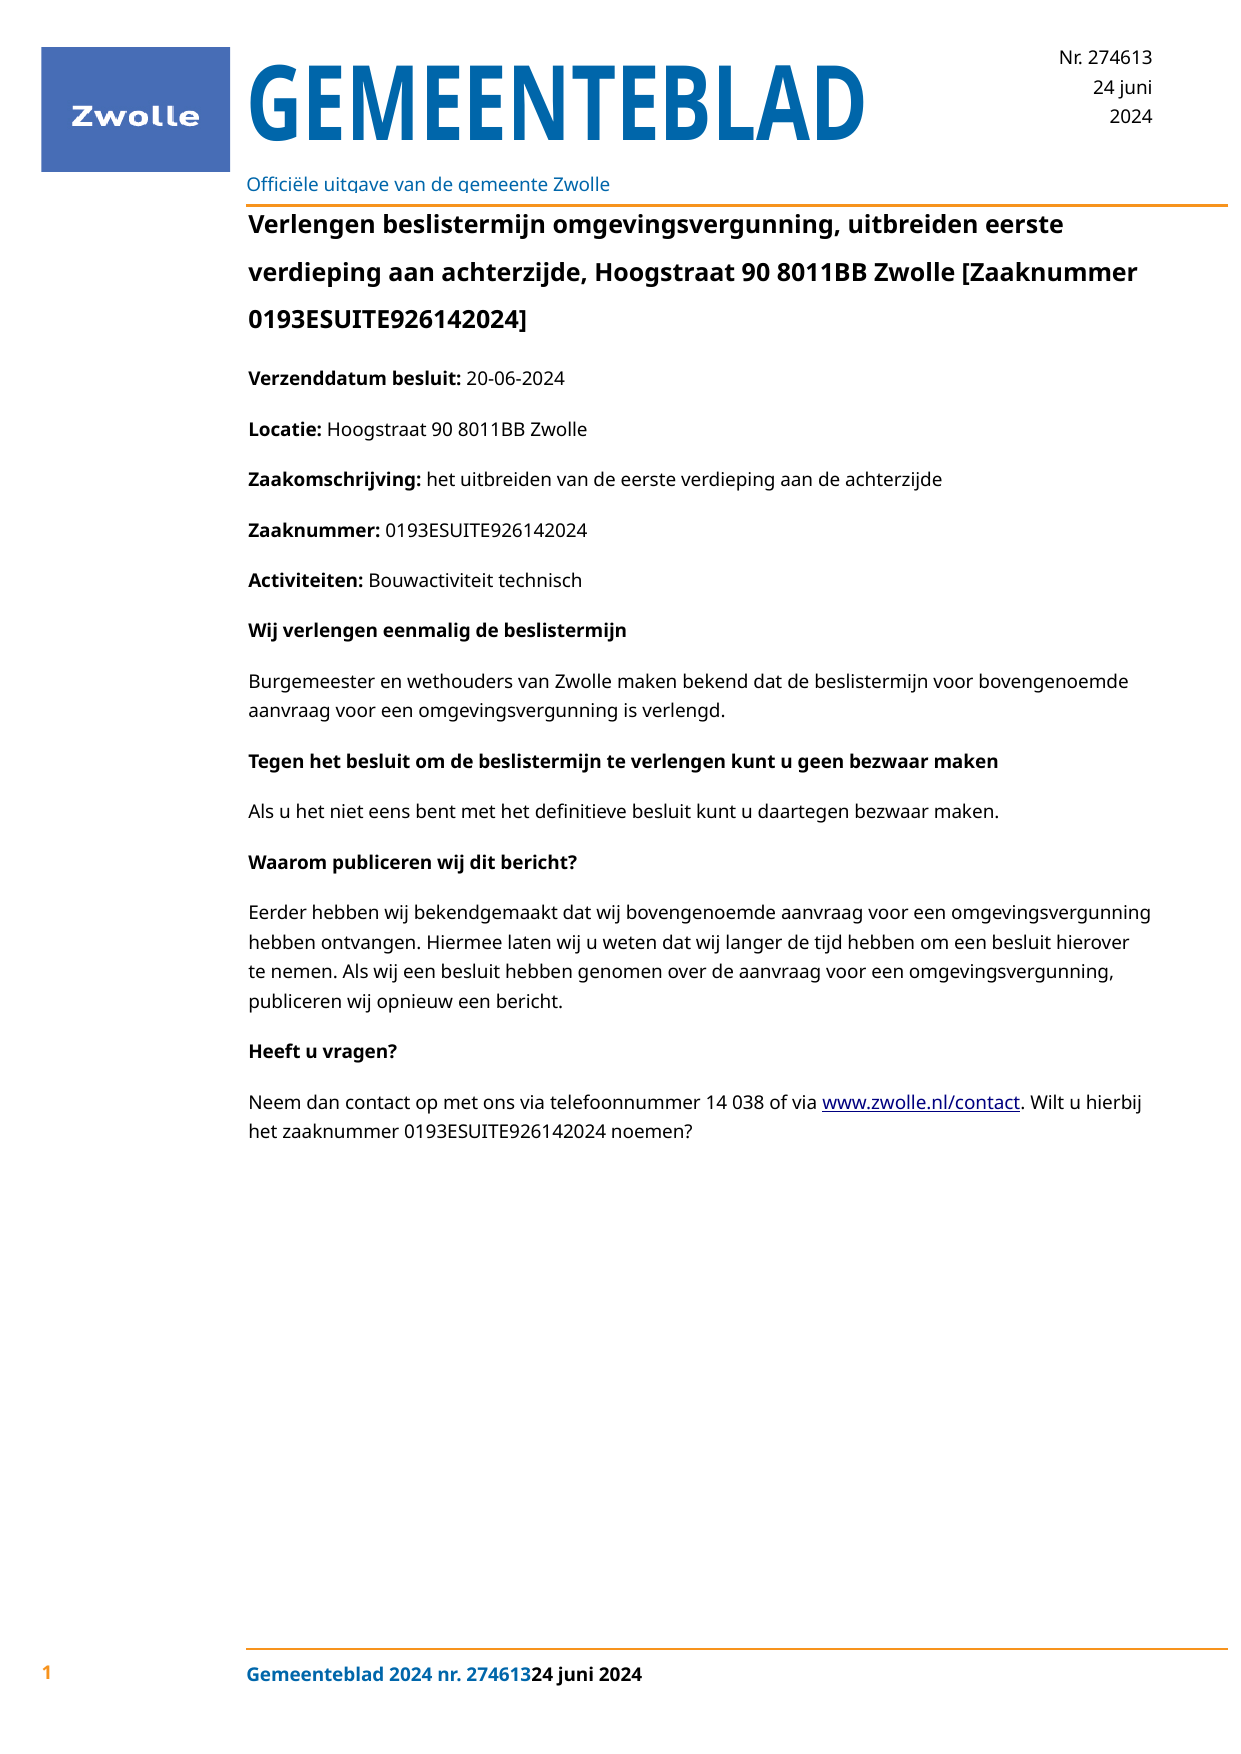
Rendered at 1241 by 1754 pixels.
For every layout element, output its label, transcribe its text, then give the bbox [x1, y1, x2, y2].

text Eerder hebben wij bekendgemaakt dat wij bovengenoemde aanvraag voor een omgevingsvergunning hebben ontvangen. Hiermee laten wij u weten dat wij langer de tijd hebben om een besluit hierover te nemen. Als wij een besluit hebben genomen over de aanvraag voor een omgevingsvergunning, publiceren wij opnieuw een bericht. [248, 899, 1152, 1014]
text Als u het niet eens bent met het definitieve besluit kunt u daartegen bezwaar maken. [248, 798, 1152, 824]
text Zaakomschrijving: het uitbreiden van de eerste verdieping aan de achterzijde [248, 466, 1152, 492]
text Burgemeester en wethouders van Zwolle maken bekend dat de beslistermijn voor bovengenoemde aanvraag voor een omgevingsvergunning is verlengd. [248, 668, 1152, 723]
text Locatie: Hoogstraat 90 8011BB Zwolle [248, 416, 1152, 442]
text Tegen het besluit om de beslistermijn te verlengen kunt u geen bezwaar maken [248, 748, 1152, 774]
text Verlengen beslistermijn omgevingsvergunning, uitbreiden eerste verdieping aan achterzijde, Hoogstraat 90 8011BB Zwolle [Zaaknummer 0193ESUITE926142024] [248, 207, 1152, 336]
text Heeft u vragen? [248, 1038, 1152, 1064]
picture [41, 47, 231, 172]
text Neem dan contact op met ons via telefoonnummer 14 038 of via www.zwolle.nl/contact. Wilt u hierbij het zaaknummer 0193ESUITE926142024 noemen? [248, 1089, 1152, 1144]
text Zaaknummer: 0193ESUITE926142024 [248, 517, 1152, 542]
text Waarom publiceren wij dit bericht? [248, 849, 1152, 874]
text Verzenddatum besluit: 20-06-2024 [248, 366, 1152, 391]
text Wij verlengen eenmalig de beslistermijn [248, 618, 1152, 643]
text Activiteiten: Bouwactiviteit technisch [248, 567, 1152, 593]
